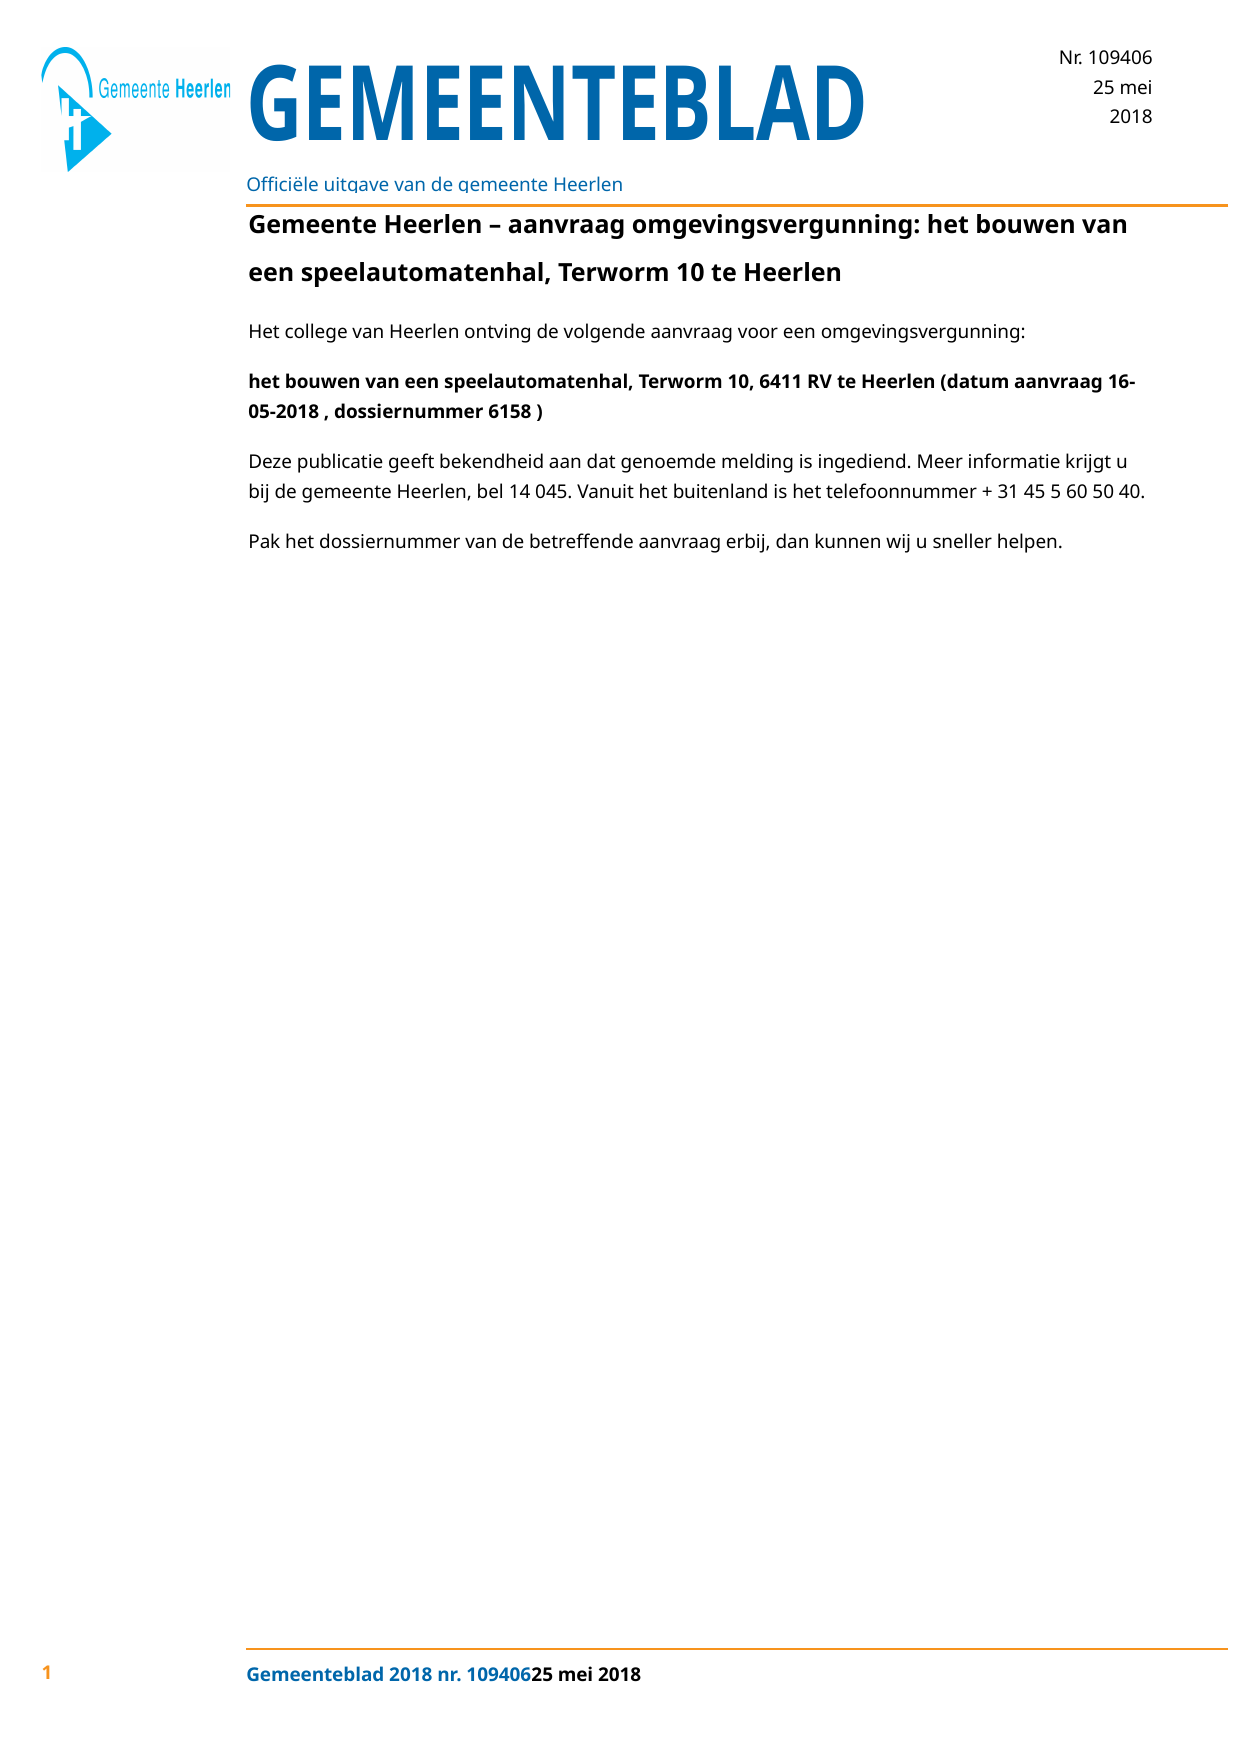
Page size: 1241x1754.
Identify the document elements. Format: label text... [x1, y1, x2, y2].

text Het college van Heerlen ontving de volgende aanvraag voor een omgevingsvergunning: [248, 318, 1152, 344]
picture [41, 47, 231, 172]
text Deze publicatie geeft bekendheid aan dat genoemde melding is ingediend. Meer informatie krijgt u bij de gemeente Heerlen, bel 14 045. Vanuit het buitenland is het telefoonnummer + 31 45 5 60 50 40. [248, 448, 1152, 504]
text Pak het dossiernummer van de betreffende aanvraag erbij, dan kunnen wij u sneller helpen. [248, 528, 1152, 554]
text het bouwen van een speelautomatenhal, Terworm 10, 6411 RV te Heerlen (datum aanvraag 16-05-2018 , dossiernummer 6158 ) [248, 368, 1152, 424]
text Gemeente Heerlen – aanvraag omgevingsvergunning: het bouwen van een speelautomatenhal, Terworm 10 te Heerlen [248, 207, 1152, 288]
picture [41, 47, 58, 70]
